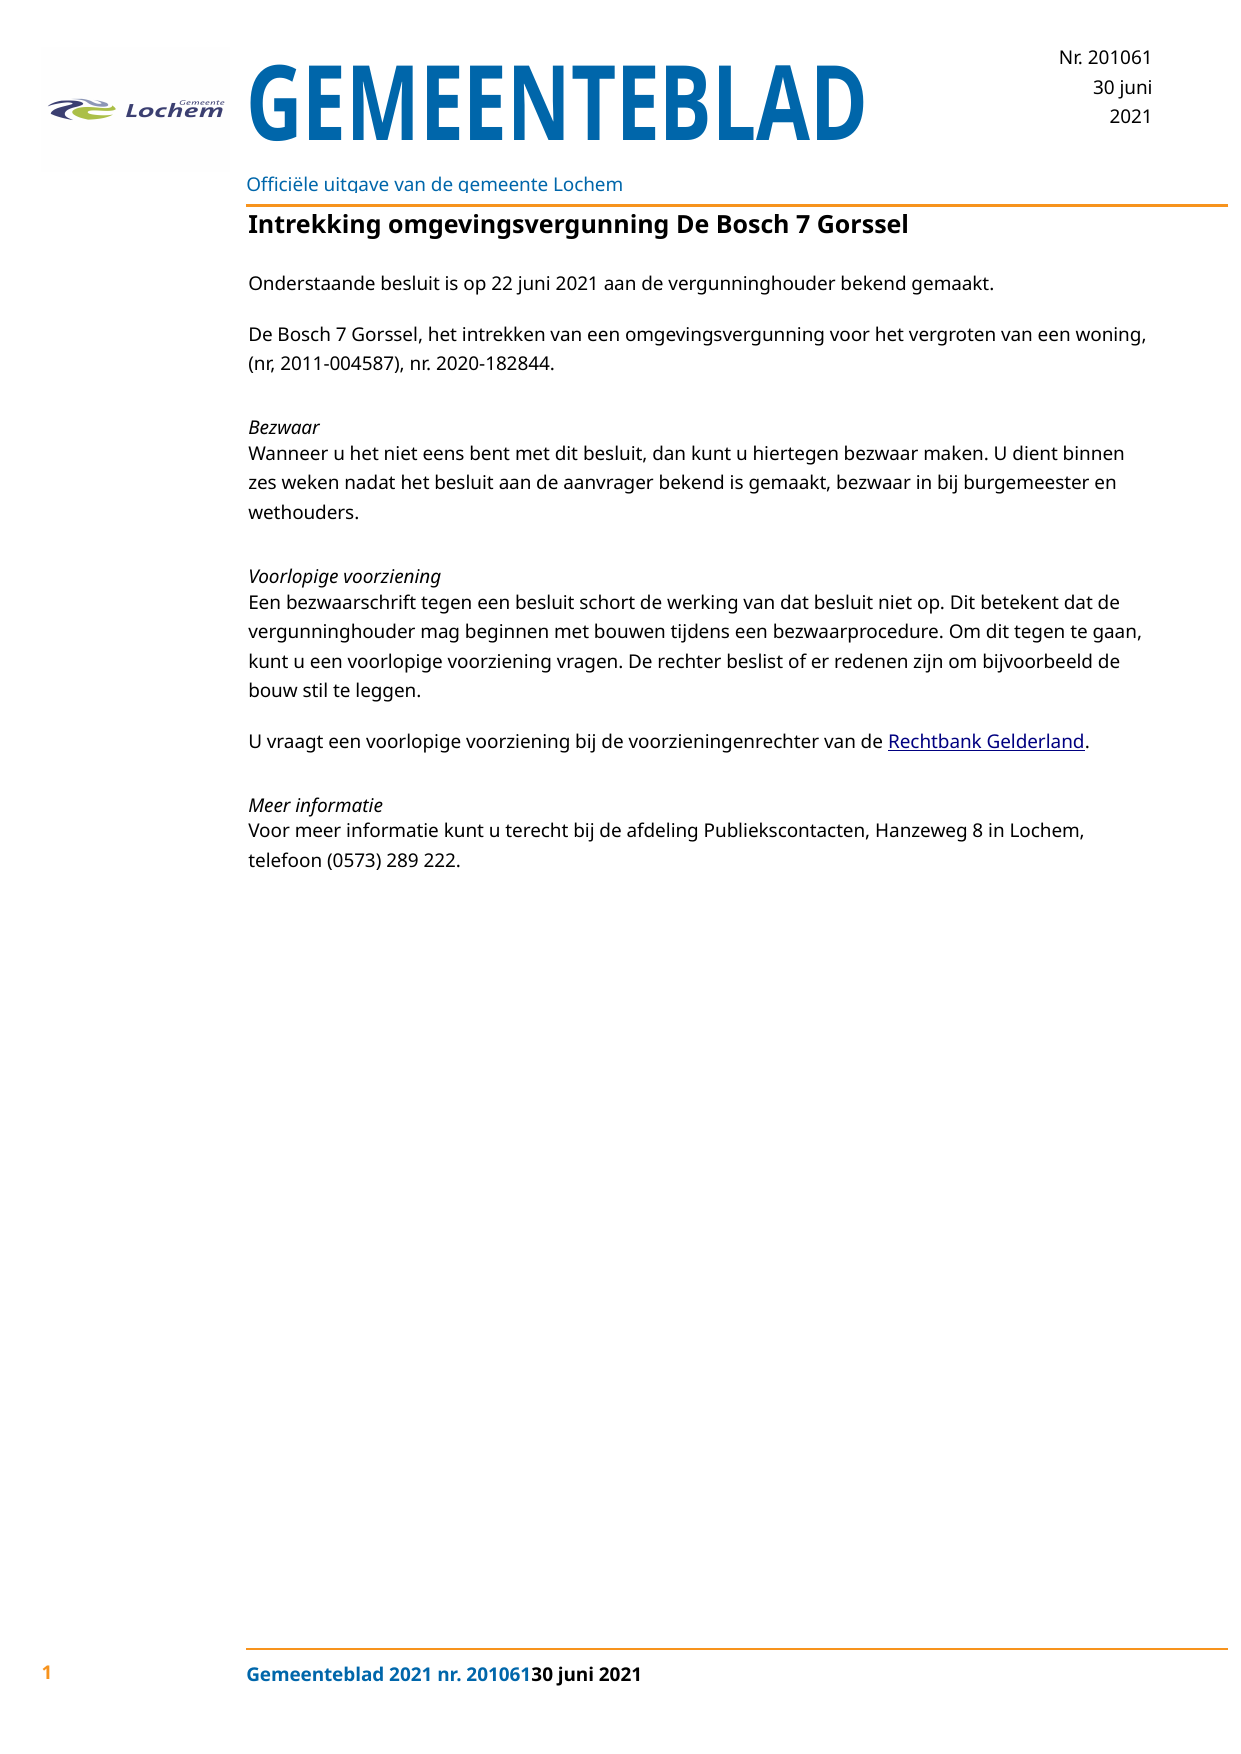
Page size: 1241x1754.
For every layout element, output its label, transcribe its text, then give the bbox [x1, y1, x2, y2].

text Een bezwaarschrift tegen een besluit schort de werking van dat besluit niet op. Dit betekent dat de vergunninghouder mag beginnen met bouwen tijdens een bezwaarprocedure. Om dit tegen te gaan, kunt u een voorlopige voorziening vragen. De rechter beslist of er redenen zijn om bijvoorbeeld de bouw stil te leggen. [248, 589, 1152, 703]
text Voorlopige voorziening [248, 563, 1152, 589]
text De Bosch 7 Gorssel, het intrekken van een omgevingsvergunning voor het vergroten van een woning, (nr, 2011-004587), nr. 2020-182844. [248, 321, 1152, 376]
picture [41, 47, 231, 172]
text U vraagt een voorlopige voorziening bij de voorzieningenrechter van de Rechtbank Gelderland. [248, 728, 1152, 754]
text Meer informatie [248, 792, 1152, 818]
text Onderstaande besluit is op 22 juni 2021 aan de vergunninghouder bekend gemaakt. [248, 270, 1152, 296]
text Wanneer u het niet eens bent met dit besluit, dan kunt u hiertegen bezwaar maken. U dient binnen zes weken nadat het besluit aan de aanvrager bekend is gemaakt, bezwaar in bij burgemeester en wethouders. [248, 440, 1152, 525]
text Bezwaar [248, 414, 1152, 440]
text Intrekking omgevingsvergunning De Bosch 7 Gorssel [248, 207, 1152, 241]
text Voor meer informatie kunt u terecht bij de afdeling Publiekscontacten, Hanzeweg 8 in Lochem, telefoon (0573) 289 222. [248, 818, 1152, 873]
